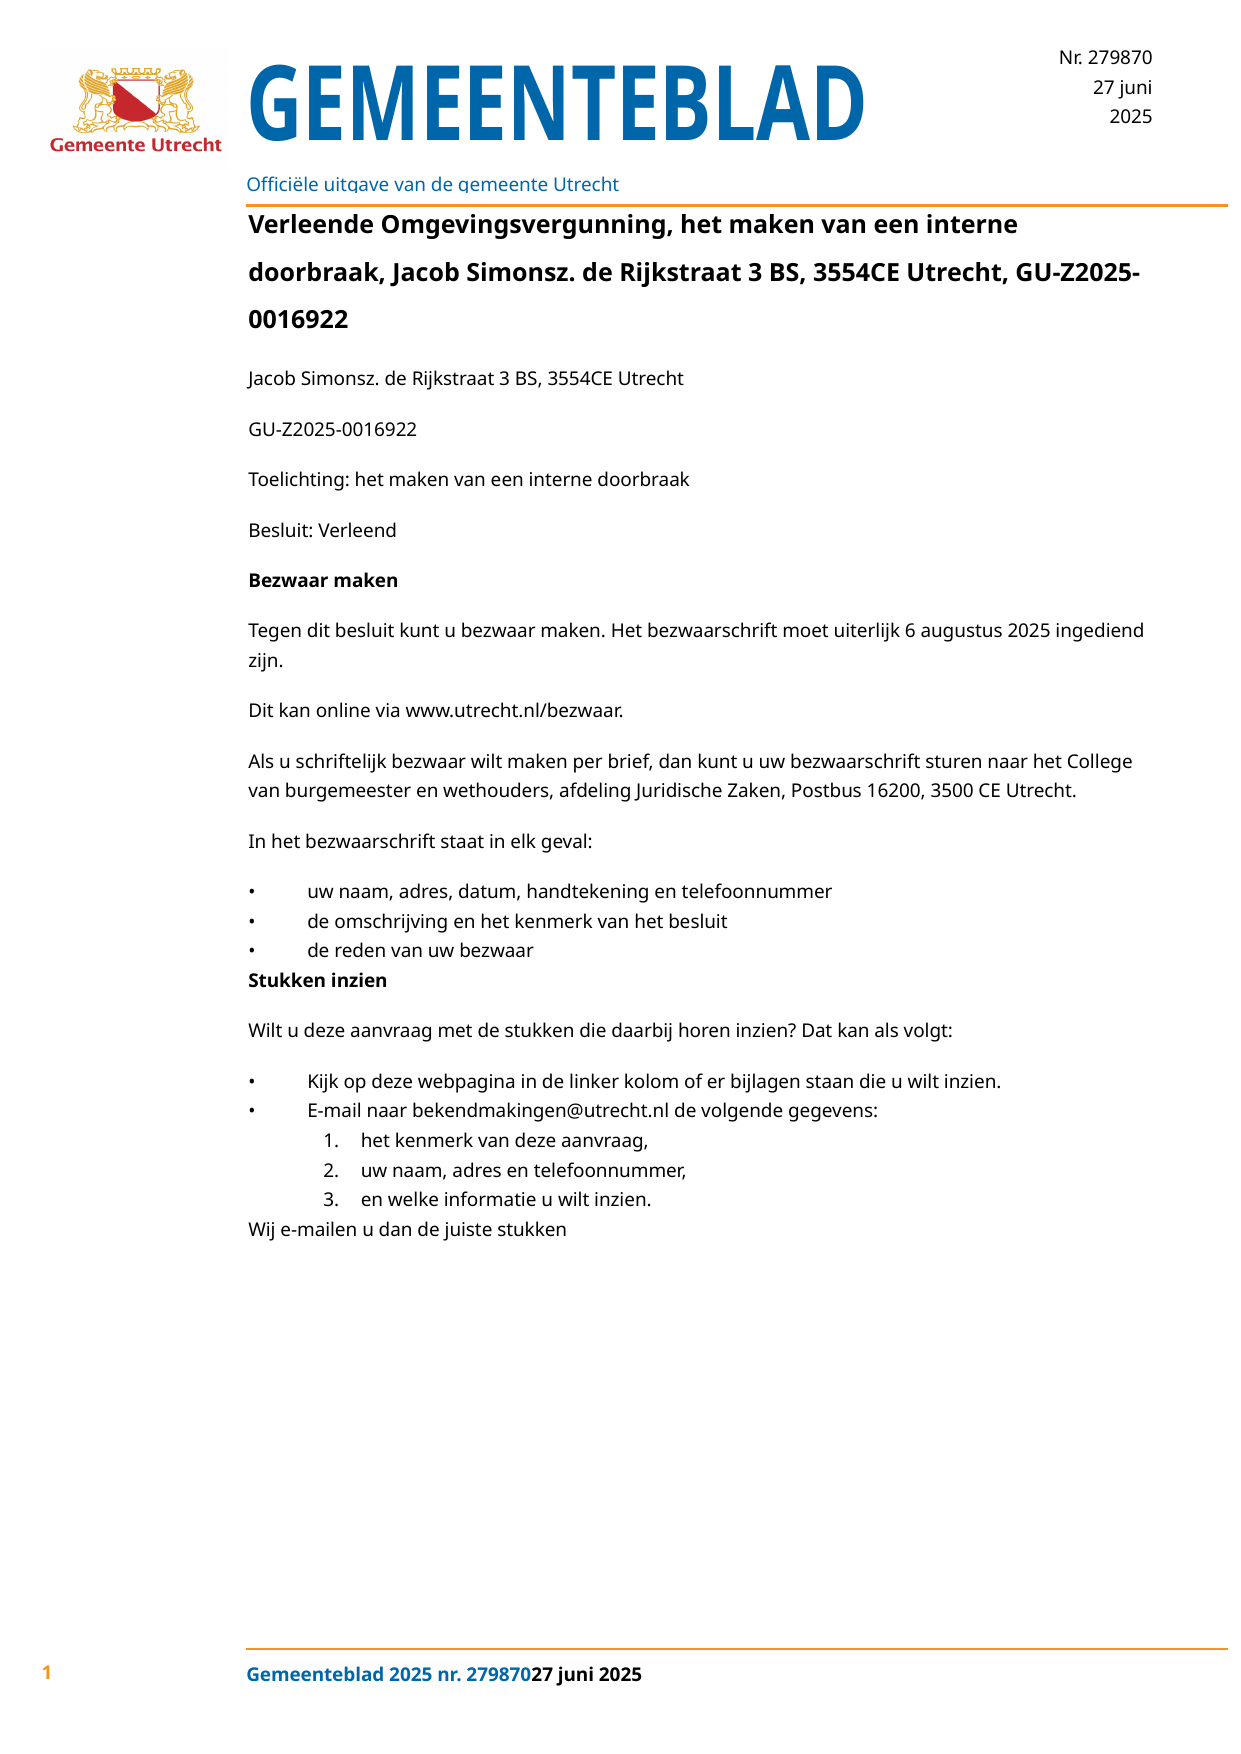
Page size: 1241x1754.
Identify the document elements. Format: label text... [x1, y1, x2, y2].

list E-mail naar bekendmakingen@utrecht.nl de volgende gegevens: [248, 1098, 1152, 1123]
text Verleende Omgevingsvergunning, het maken van een interne doorbraak, Jacob Simonsz. de Rijkstraat 3 BS, 3554CE Utrecht, GU-Z2025-0016922 [248, 207, 1152, 336]
text Dit kan online via www.utrecht.nl/bezwaar. [248, 698, 1152, 723]
list de omschrijving en het kenmerk van het besluit [248, 908, 1152, 934]
list uw naam, adres en telefoonnummer, [323, 1157, 1152, 1182]
text Wij e-mailen u dan de juiste stukken [248, 1216, 1152, 1242]
list en welke informatie u wilt inzien. [323, 1186, 1152, 1212]
picture [41, 47, 231, 172]
text Stukken inzien [248, 967, 1152, 993]
text Besluit: Verleend [248, 517, 1152, 542]
list Kijk op deze webpagina in de linker kolom of er bijlagen staan die u wilt inzien. [248, 1068, 1152, 1094]
text Toelichting: het maken van een interne doorbraak [248, 466, 1152, 492]
text Jacob Simonsz. de Rijkstraat 3 BS, 3554CE Utrecht [248, 366, 1152, 391]
list het kenmerk van deze aanvraag, [323, 1127, 1152, 1153]
text Bezwaar maken [248, 567, 1152, 593]
text Als u schriftelijk bezwaar wilt maken per brief, dan kunt u uw bezwaarschrift sturen naar het College van burgemeester en wethouders, afdeling Juridische Zaken, Postbus 16200, 3500 CE Utrecht. [248, 748, 1152, 803]
list de reden van uw bezwaar [248, 938, 1152, 963]
text In het bezwaarschrift staat in elk geval: [248, 828, 1152, 854]
text Wilt u deze aanvraag met de stukken die daarbij horen inzien? Dat kan als volgt: [248, 1018, 1152, 1043]
text GU-Z2025-0016922 [248, 416, 1152, 442]
list uw naam, adres, datum, handtekening en telefoonnummer [248, 878, 1152, 904]
text Tegen dit besluit kunt u bezwaar maken. Het bezwaarschrift moet uiterlijk 6 augustus 2025 ingediend zijn. [248, 618, 1152, 673]
